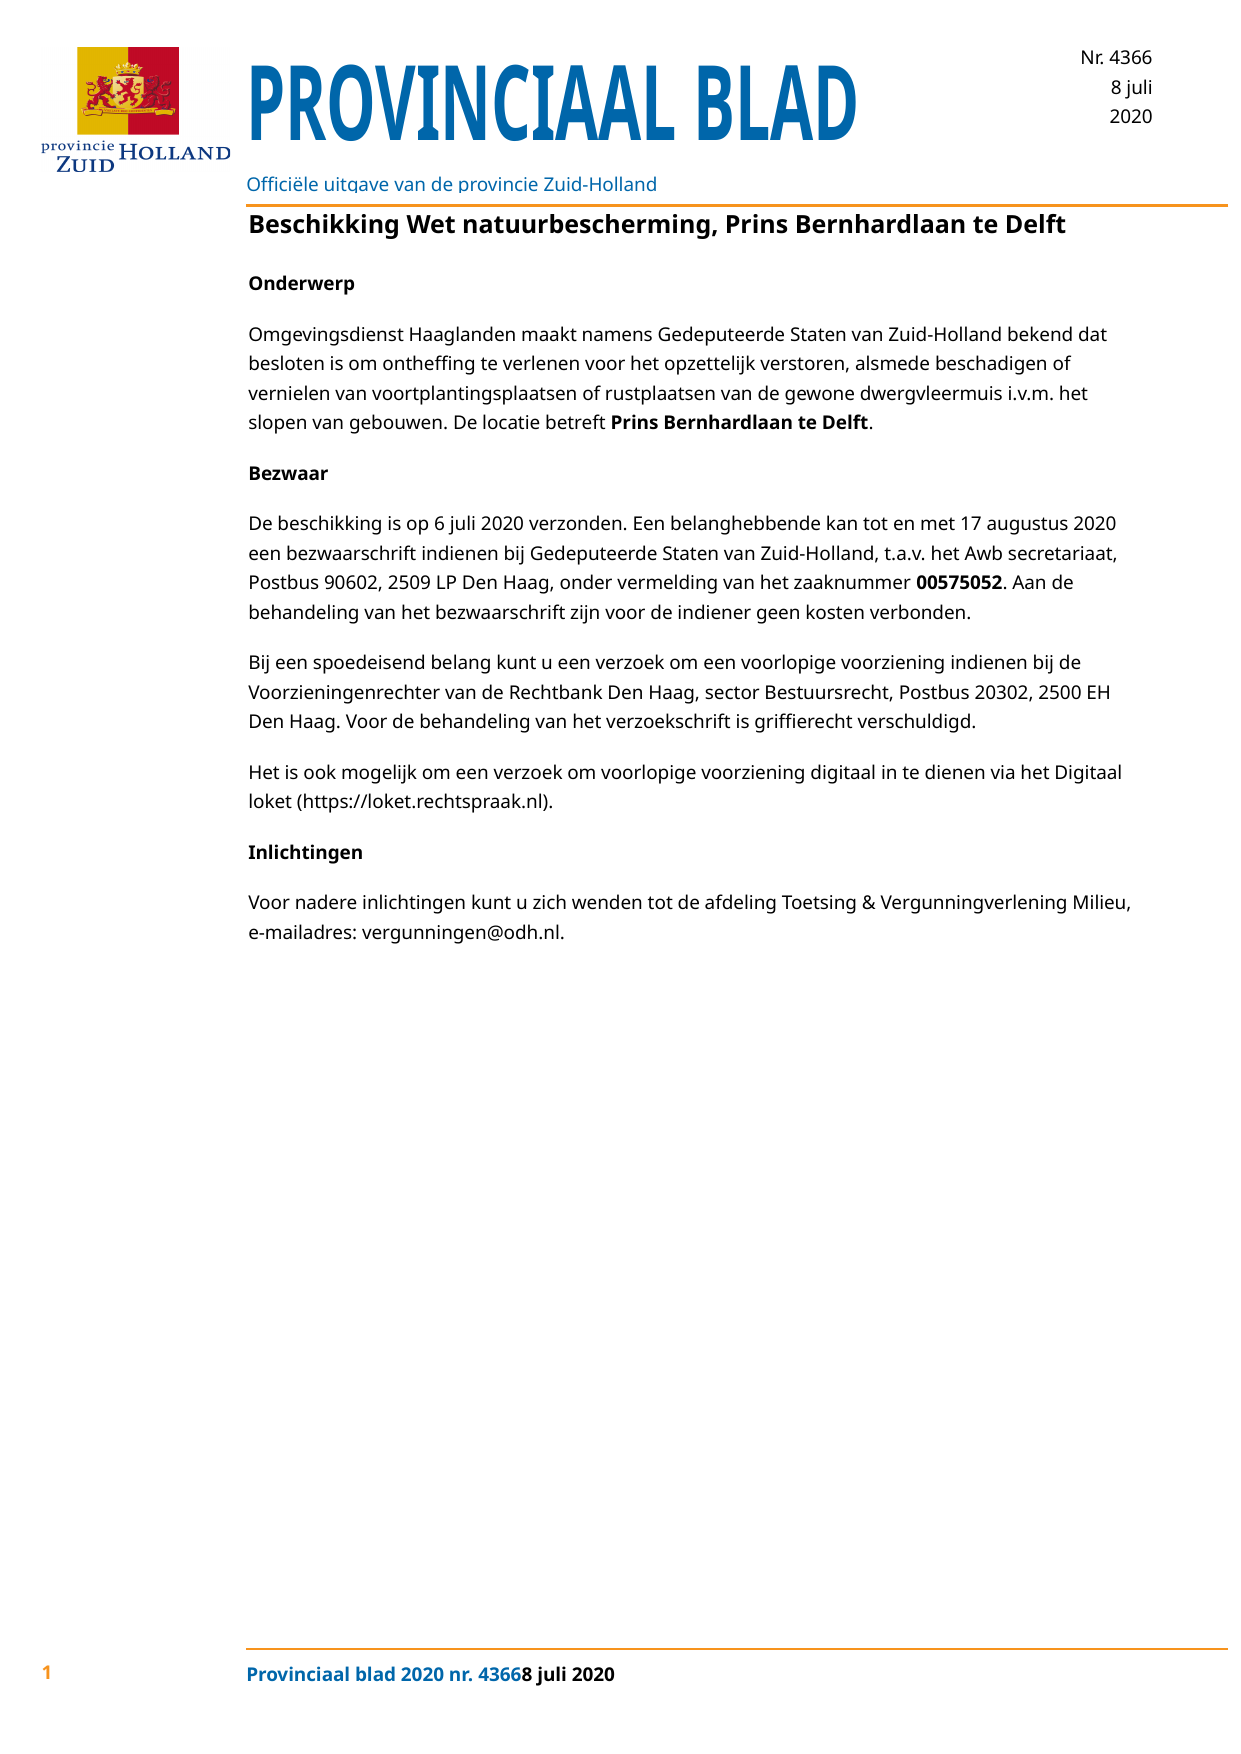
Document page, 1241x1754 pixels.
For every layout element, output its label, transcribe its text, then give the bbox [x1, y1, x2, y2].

text Bij een spoedeisend belang kunt u een verzoek om een voorlopige voorziening indienen bij de Voorzieningenrechter van de Rechtbank Den Haag, sector Bestuursrecht, Postbus 20302, 2500 EH Den Haag. Voor de behandeling van het verzoekschrift is griffierecht verschuldigd. [248, 649, 1152, 734]
picture [41, 47, 231, 172]
text Beschikking Wet natuurbescherming, Prins Bernhardlaan te Delft [248, 207, 1152, 241]
text Bezwaar [248, 460, 1152, 486]
text Voor nadere inlichtingen kunt u zich wenden tot de afdeling Toetsing & Vergunningverlening Milieu, e-mailadres: vergunningen@odh.nl. [248, 889, 1152, 945]
text Omgevingsdienst Haaglanden maakt namens Gedeputeerde Staten van Zuid-Holland bekend dat besloten is om ontheffing te verlenen voor het opzettelijk verstoren, alsmede beschadigen of vernielen van voortplantingsplaatsen of rustplaatsen van de gewone dwergvleermuis i.v.m. het slopen van gebouwen. De locatie betreft Prins Bernhardlaan te Delft. [248, 321, 1152, 435]
text Inlichtingen [248, 839, 1152, 865]
text Het is ook mogelijk om een verzoek om voorlopige voorziening digitaal in te dienen via het Digitaal loket (https://loket.rechtspraak.nl). [248, 759, 1152, 814]
text De beschikking is op 6 juli 2020 verzonden. Een belanghebbende kan tot en met 17 augustus 2020 een bezwaarschrift indienen bij Gedeputeerde Staten van Zuid-Holland, t.a.v. het Awb secretariaat, Postbus 90602, 2509 LP Den Haag, onder vermelding van het zaaknummer 00575052. Aan de behandeling van het bezwaarschrift zijn voor de indiener geen kosten verbonden. [248, 510, 1152, 625]
text Onderwerp [248, 270, 1152, 296]
